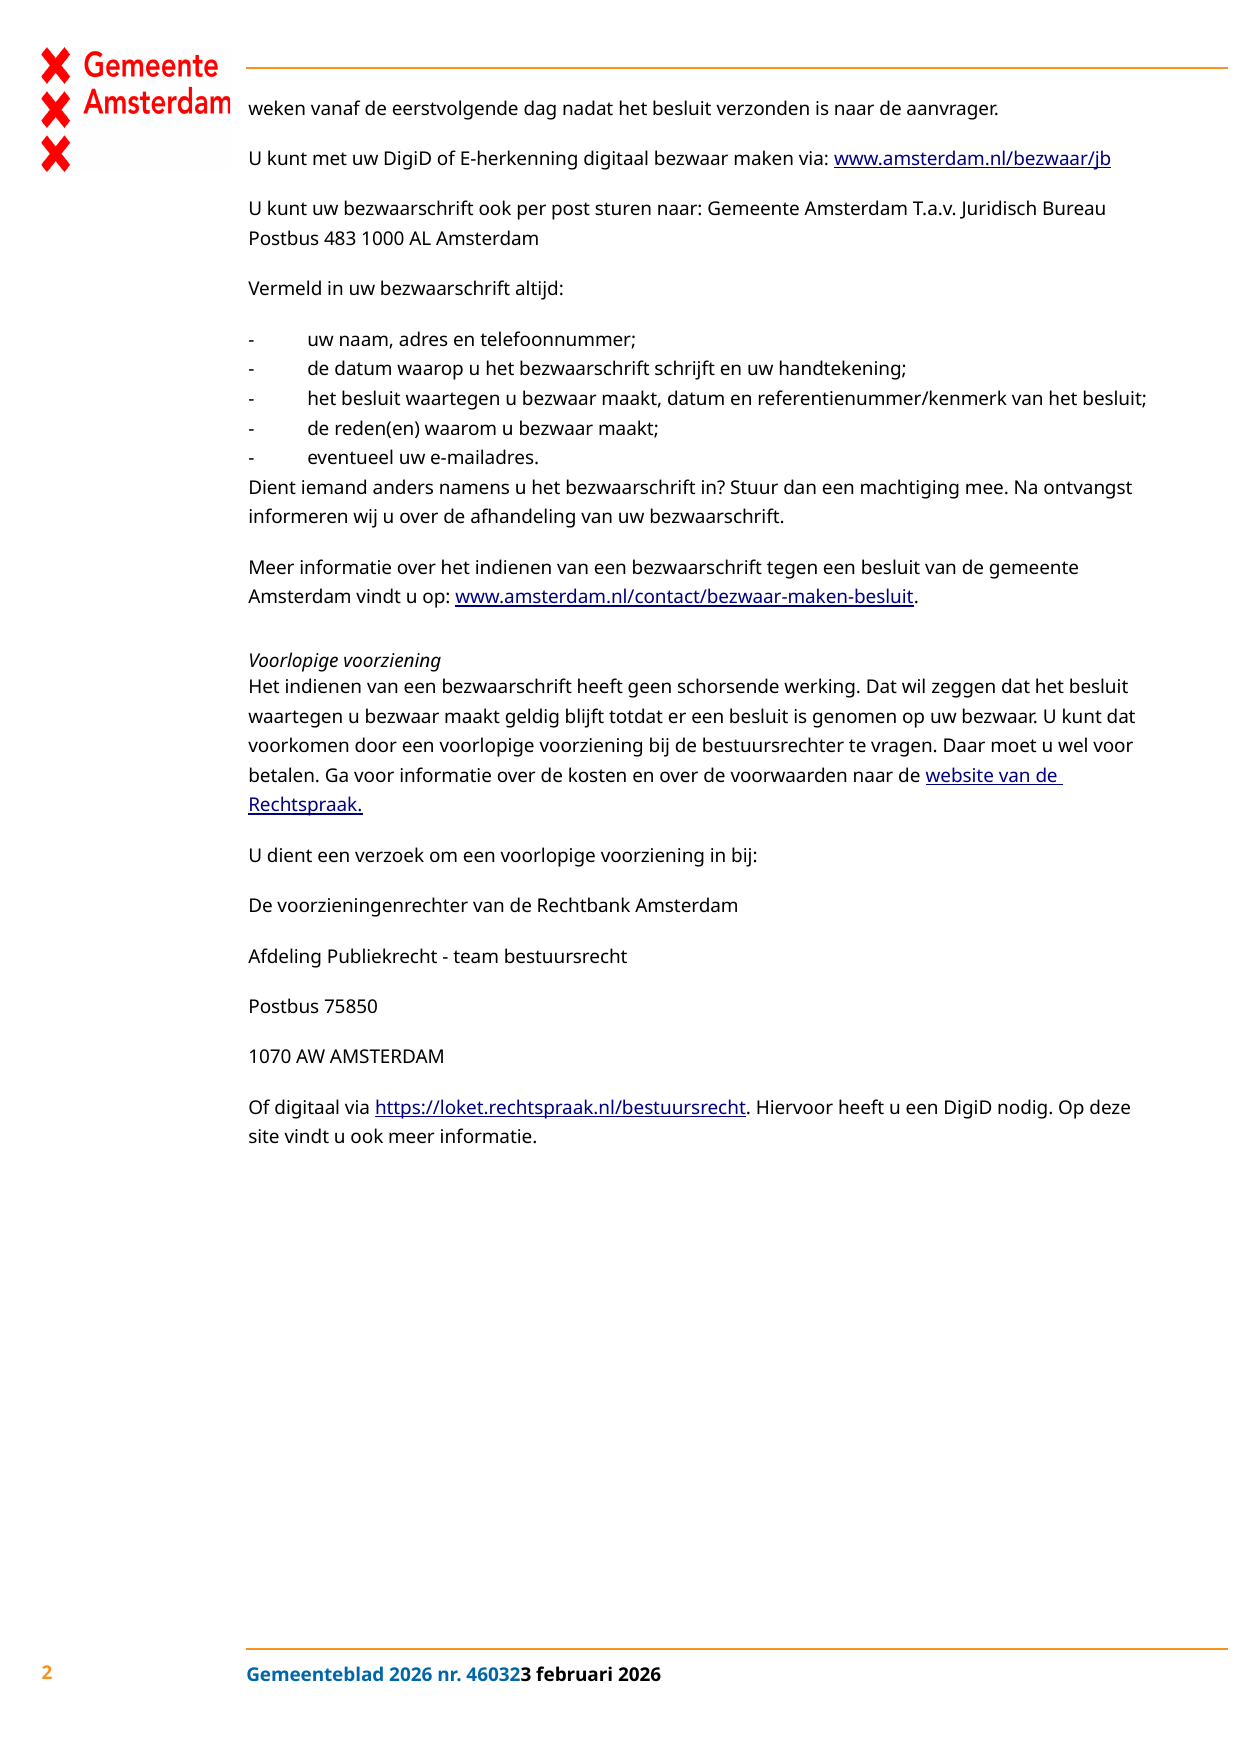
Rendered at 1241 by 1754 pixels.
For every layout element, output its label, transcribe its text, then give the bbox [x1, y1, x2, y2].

text Dient iemand anders namens u het bezwaarschrift in? Stuur dan een machtiging mee. Na ontvangst informeren wij u over de afhandeling van uw bezwaarschrift. [248, 474, 1152, 529]
list de reden(en) waarom u bezwaar maakt; [248, 415, 1152, 441]
text Postbus 75850 [248, 993, 1152, 1019]
text Vermeld in uw bezwaarschrift altijd: [248, 276, 1152, 301]
text Meer informatie over het indienen van een bezwaarschrift tegen een besluit van de gemeente Amsterdam vindt u op: www.amsterdam.nl/contact/bezwaar-maken-besluit. [248, 554, 1152, 609]
text Of digitaal via https://loket.rechtspraak.nl/bestuursrecht. Hiervoor heeft u een DigiD nodig. Op deze site vindt u ook meer informatie. [248, 1094, 1152, 1149]
text U kunt met uw DigiD of E-herkenning digitaal bezwaar maken via: www.amsterdam.nl/bezwaar/jb [248, 145, 1152, 171]
text U kunt uw bezwaarschrift ook per post sturen naar: Gemeente Amsterdam T.a.v. Juridisch Bureau Postbus 483 1000 AL Amsterdam [248, 196, 1152, 251]
list eventueel uw e-mailadres. [248, 444, 1152, 470]
text weken vanaf de eerstvolgende dag nadat het besluit verzonden is naar de aanvrager. [248, 95, 1152, 121]
text Voorlopige voorziening [248, 647, 1152, 673]
list uw naam, adres en telefoonnummer; [248, 326, 1152, 352]
picture [41, 47, 231, 172]
text U dient een verzoek om een voorlopige voorziening in bij: [248, 842, 1152, 868]
text De voorzieningenrechter van de Rechtbank Amsterdam [248, 892, 1152, 918]
text Afdeling Publiekrecht - team bestuursrecht [248, 943, 1152, 968]
text Het indienen van een bezwaarschrift heeft geen schorsende werking. Dat wil zeggen dat het besluit waartegen u bezwaar maakt geldig blijft totdat er een besluit is genomen op uw bezwaar. U kunt dat voorkomen door een voorlopige voorziening bij de bestuursrechter te vragen. Daar moet u wel voor betalen. Ga voor informatie over de kosten en over de voorwaarden naar de website van de Rechtspraak. [248, 673, 1152, 817]
list het besluit waartegen u bezwaar maakt, datum en referentienummer/kenmerk van het besluit; [248, 385, 1152, 411]
text 1070 AW AMSTERDAM [248, 1044, 1152, 1069]
list de datum waarop u het bezwaarschrift schrijft en uw handtekening; [248, 356, 1152, 381]
